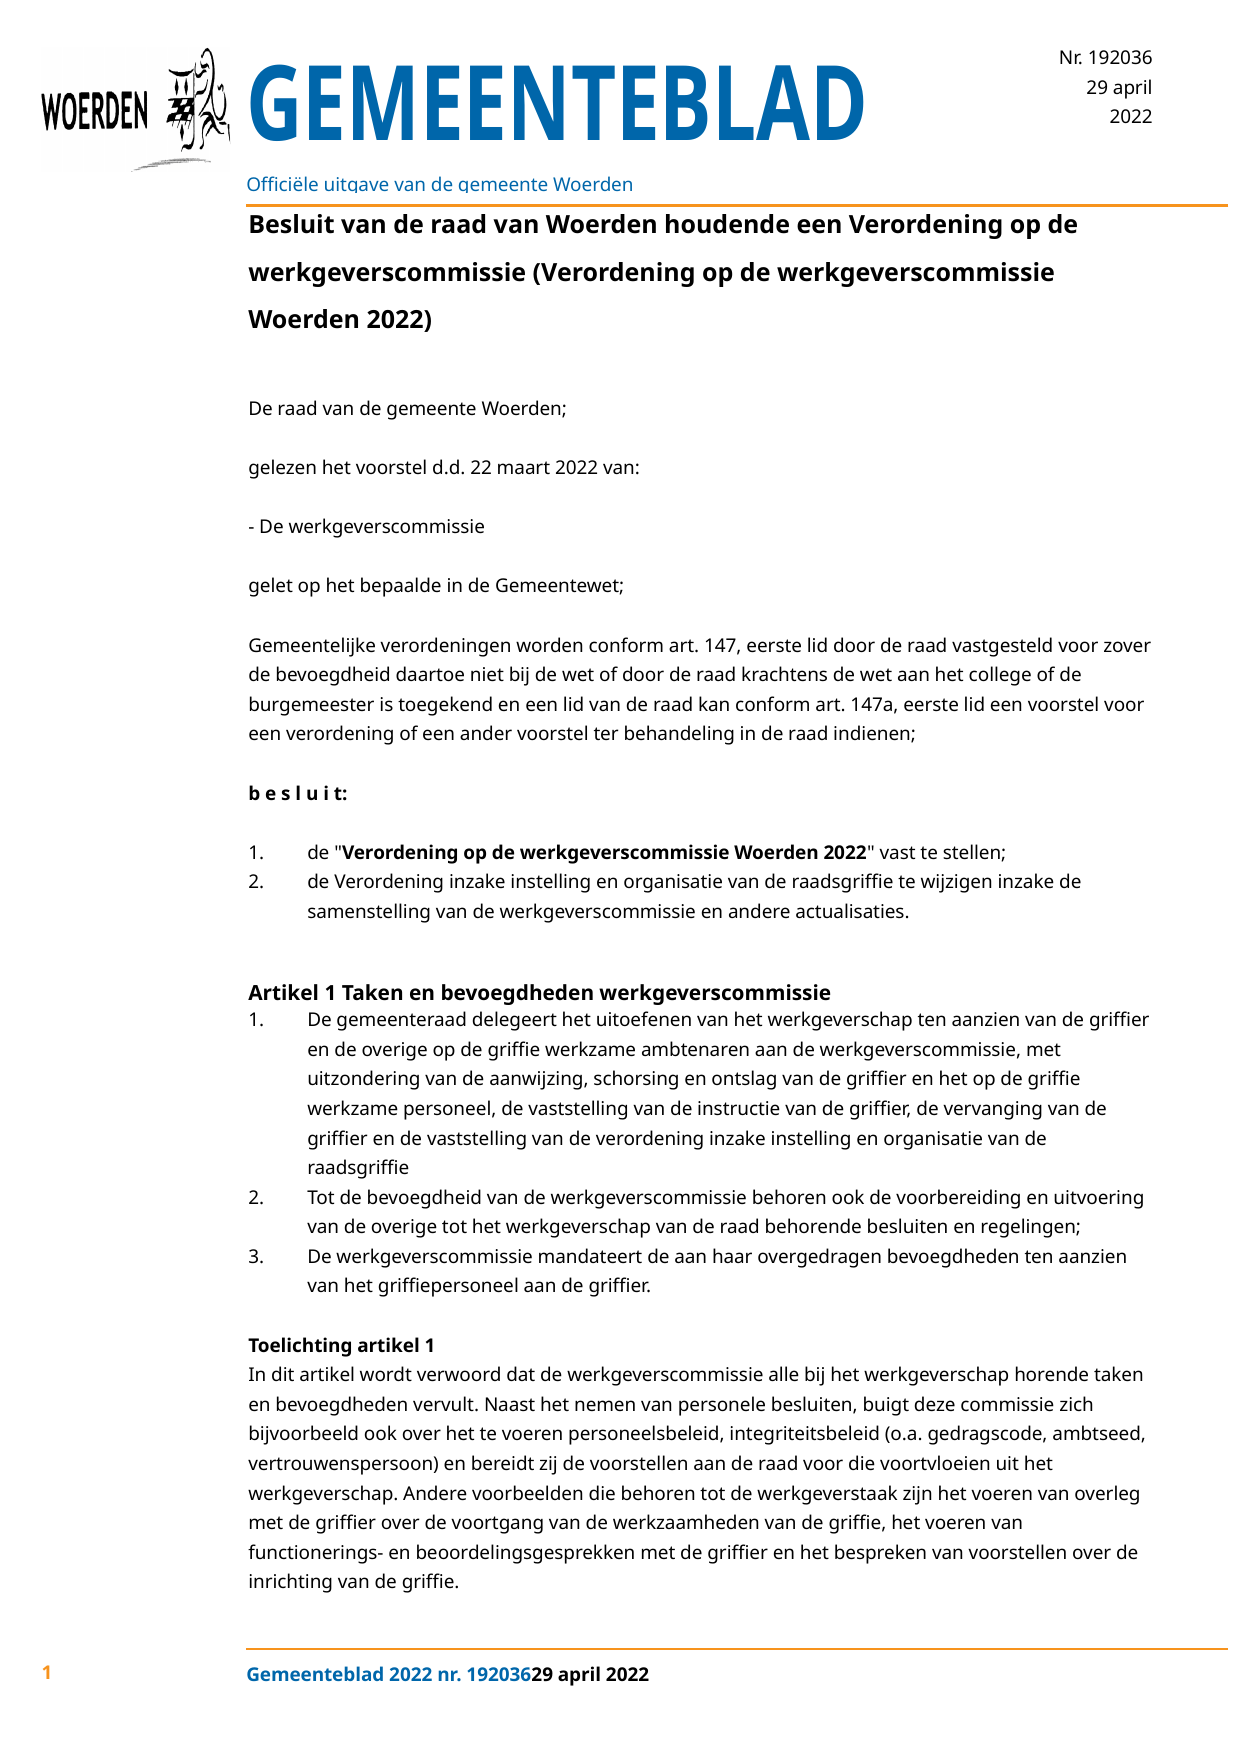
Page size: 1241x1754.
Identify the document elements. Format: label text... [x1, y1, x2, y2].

text gelet op het bepaalde in de Gemeentewet; [248, 573, 1152, 598]
list de Verordening inzake instelling en organisatie van de raadsgriffie te wijzigen inzake de samenstelling van de werkgeverscommissie en andere actualisaties. [248, 868, 1152, 924]
list Tot de bevoegdheid van de werkgeverscommissie behoren ook de voorbereiding en uitvoering van de overige tot het werkgeverschap van de raad behorende besluiten en regelingen; [248, 1184, 1152, 1239]
text b e s l u i t: [248, 780, 1152, 805]
text Toelichting artikel 1 [248, 1332, 1152, 1358]
text De raad van de gemeente Woerden; [248, 395, 1152, 421]
list De werkgeverscommissie mandateert de aan haar overgedragen bevoegdheden ten aanzien van het griffiepersoneel aan de griffier. [248, 1243, 1152, 1298]
text In dit artikel wordt verwoord dat de werkgeverscommissie alle bij het werkgeverschap horende taken en bevoegdheden vervult. Naast het nemen van personele besluiten, buigt deze commissie zich bijvoorbeeld ook over het te voeren personeelsbeleid, integriteitsbeleid (o.a. gedragscode, ambtseed, vertrouwenspersoon) en bereidt zij de voorstellen aan de raad voor die voortvloeien uit het werkgeverschap. Andere voorbeelden die behoren tot de werkgeverstaak zijn het voeren van overleg met de griffier over de voortgang van de werkzaamheden van de griffie, het voeren van functionerings- en beoordelingsgesprekken met de griffier en het bespreken van voorstellen over de inrichting van de griffie. [248, 1361, 1152, 1594]
list De gemeenteraad delegeert het uitoefenen van het werkgeverschap ten aanzien van de griffier en de overige op de griffie werkzame ambtenaren aan de werkgeverscommissie, met uitzondering van de aanwijzing, schorsing en ontslag van de griffier en het op de griffie werkzame personeel, de vaststelling van de instructie van de griffier, de vervanging van de griffier en de vaststelling van de verordening inzake instelling en organisatie van de raadsgriffie [248, 1006, 1152, 1180]
text Besluit van de raad van Woerden houdende een Verordening op de werkgeverscommissie (Verordening op de werkgeverscommissie Woerden 2022) [248, 207, 1152, 336]
list de "Verordening op de werkgeverscommissie Woerden 2022" vast te stellen; [248, 839, 1152, 864]
text Gemeentelijke verordeningen worden conform art. 147, eerste lid door de raad vastgesteld voor zover de bevoegdheid daartoe niet bij de wet of door de raad krachtens de wet aan het college of de burgemeester is toegekend en een lid van de raad kan conform art. 147a, eerste lid een voorstel voor een verordening of een ander voorstel ter behandeling in de raad indienen; [248, 632, 1152, 746]
picture [41, 47, 231, 172]
text - De werkgeverscommissie [248, 513, 1152, 539]
text gelezen het voorstel d.d. 22 maart 2022 van: [248, 454, 1152, 480]
text Artikel 1 Taken en bevoegdheden werkgeverscommissie [248, 978, 1152, 1006]
